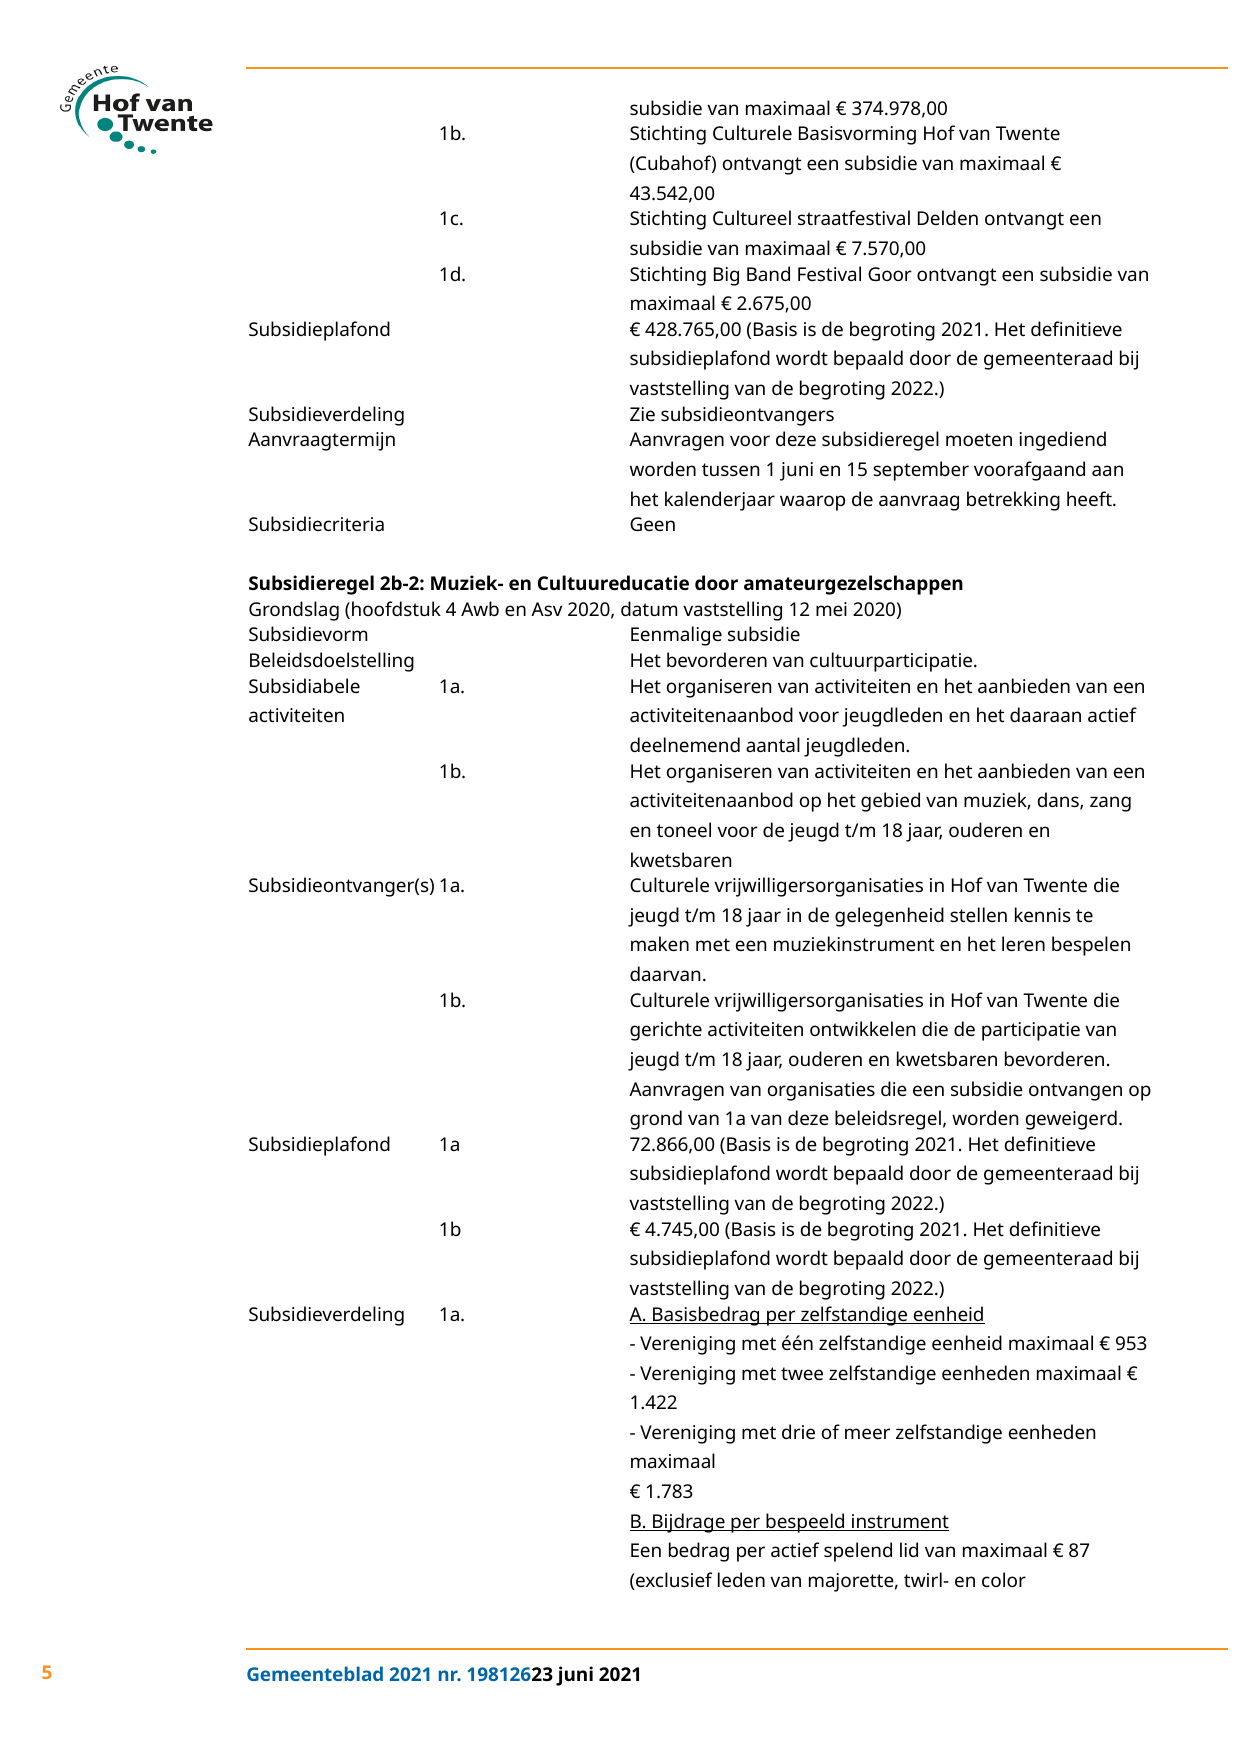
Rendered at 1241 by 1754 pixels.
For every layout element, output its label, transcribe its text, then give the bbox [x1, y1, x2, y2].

table_cell Culturele vrijwilligersorganisaties in Hof van Twente die gerichte activiteiten ontwikkelen die de participatie van jeugd t/m 18 jaar, ouderen en kwetsbaren bevorderen. Aanvragen van organisaties die een subsidie ontvangen op grond van 1a van deze beleidsregel, worden geweigerd. [629, 987, 1152, 1131]
table_cell [439, 95, 629, 121]
picture [41, 47, 231, 172]
table_cell Subsidiabele activiteiten [248, 673, 439, 758]
table_cell [248, 987, 439, 1131]
table_cell Subsidieverdeling [248, 1301, 439, 1593]
table_cell Subsidieplafond [248, 1131, 439, 1216]
table_cell Beleidsdoelstelling [248, 648, 439, 673]
table_header Subsidieregel 2b-2: Muziek- en Cultuureducatie door amateurgezelschappen [248, 570, 1152, 596]
table_cell [248, 261, 439, 316]
table_cell 1b. [439, 758, 629, 872]
table_cell 1b [439, 1216, 629, 1301]
table_cell Subsidieplafond [248, 316, 439, 401]
table_cell Aanvraagtermijn [248, 427, 439, 512]
table_cell € 4.745,00 (Basis is de begroting 2021. Het definitieve subsidieplafond wordt bepaald door de gemeenteraad bij vaststelling van de begroting 2022.) [629, 1216, 1152, 1301]
table_cell [248, 758, 439, 872]
table_cell Aanvragen voor deze subsidieregel moeten ingediend worden tussen 1 juni en 15 september voorafgaand aan het kalenderjaar waarop de aanvraag betrekking heeft. [629, 427, 1152, 512]
table_cell Het bevorderen van cultuurparticipatie. [629, 648, 1152, 673]
table_cell 1c. [439, 205, 629, 261]
table_cell [248, 121, 439, 205]
table_cell Grondslag (hoofdstuk 4 Awb en Asv 2020, datum vaststelling 12 mei 2020) [248, 596, 1152, 622]
table_cell Zie subsidieontvangers [629, 401, 1152, 427]
table_cell [439, 512, 629, 537]
table_cell Subsidieverdeling [248, 401, 439, 427]
table_cell [248, 1216, 439, 1301]
table_cell [439, 401, 629, 427]
table_cell Het organiseren van activiteiten en het aanbieden van een activiteitenaanbod voor jeugdleden en het daaraan actief deelnemend aantal jeugdleden. [629, 673, 1152, 758]
table_cell Stichting Culturele Basisvorming Hof van Twente (Cubahof) ontvangt een subsidie van maximaal € 43.542,00 [629, 121, 1152, 205]
table_cell [439, 622, 629, 647]
table_cell Stichting Big Band Festival Goor ontvangt een subsidie van maximaal € 2.675,00 [629, 261, 1152, 316]
table_cell 72.866,00 (Basis is de begroting 2021. Het definitieve subsidieplafond wordt bepaald door de gemeenteraad bij vaststelling van de begroting 2022.) [629, 1131, 1152, 1216]
table_cell Eenmalige subsidie [629, 622, 1152, 647]
table_cell Geen [629, 512, 1152, 537]
table_cell [248, 205, 439, 261]
table_cell [439, 316, 629, 401]
table_cell 1a. [439, 873, 629, 987]
table_cell Stichting Cultureel straatfestival Delden ontvangt een subsidie van maximaal € 7.570,00 [629, 205, 1152, 261]
table_cell 1a. [439, 1301, 629, 1593]
table_cell Subsidievorm [248, 622, 439, 647]
table_cell 1d. [439, 261, 629, 316]
table_cell Culturele vrijwilligersorganisaties in Hof van Twente die jeugd t/m 18 jaar in de gelegenheid stellen kennis te maken met een muziekinstrument en het leren bespelen daarvan. [629, 873, 1152, 987]
table_cell € 428.765,00 (Basis is de begroting 2021. Het definitieve subsidieplafond wordt bepaald door de gemeenteraad bij vaststelling van de begroting 2022.) [629, 316, 1152, 401]
table_cell Subsidiecriteria [248, 512, 439, 537]
table_cell [439, 648, 629, 673]
table_cell subsidie van maximaal € 374.978,00 [629, 95, 1152, 121]
table_cell 1b. [439, 987, 629, 1131]
table_cell [439, 427, 629, 512]
table_cell A. Basisbedrag per zelfstandige eenheid - Vereniging met één zelfstandige eenheid maximaal € 953 - Vereniging met twee zelfstandige eenheden maximaal € 1.422 - Vereniging met drie of meer zelfstandige eenheden maximaal € 1.783 B. Bijdrage per bespeeld instrument Een bedrag per actief spelend lid van maximaal € 87 (exclusief leden van majorette, twirl- en color [629, 1301, 1152, 1593]
table_cell Het organiseren van activiteiten en het aanbieden van een activiteitenaanbod op het gebied van muziek, dans, zang en toneel voor de jeugd t/m 18 jaar, ouderen en kwetsbaren [629, 758, 1152, 872]
table_cell [248, 95, 439, 121]
table_cell 1b. [439, 121, 629, 205]
table_cell 1a [439, 1131, 629, 1216]
table_cell Subsidieontvanger(s) [248, 873, 439, 987]
table_cell 1a. [439, 673, 629, 758]
